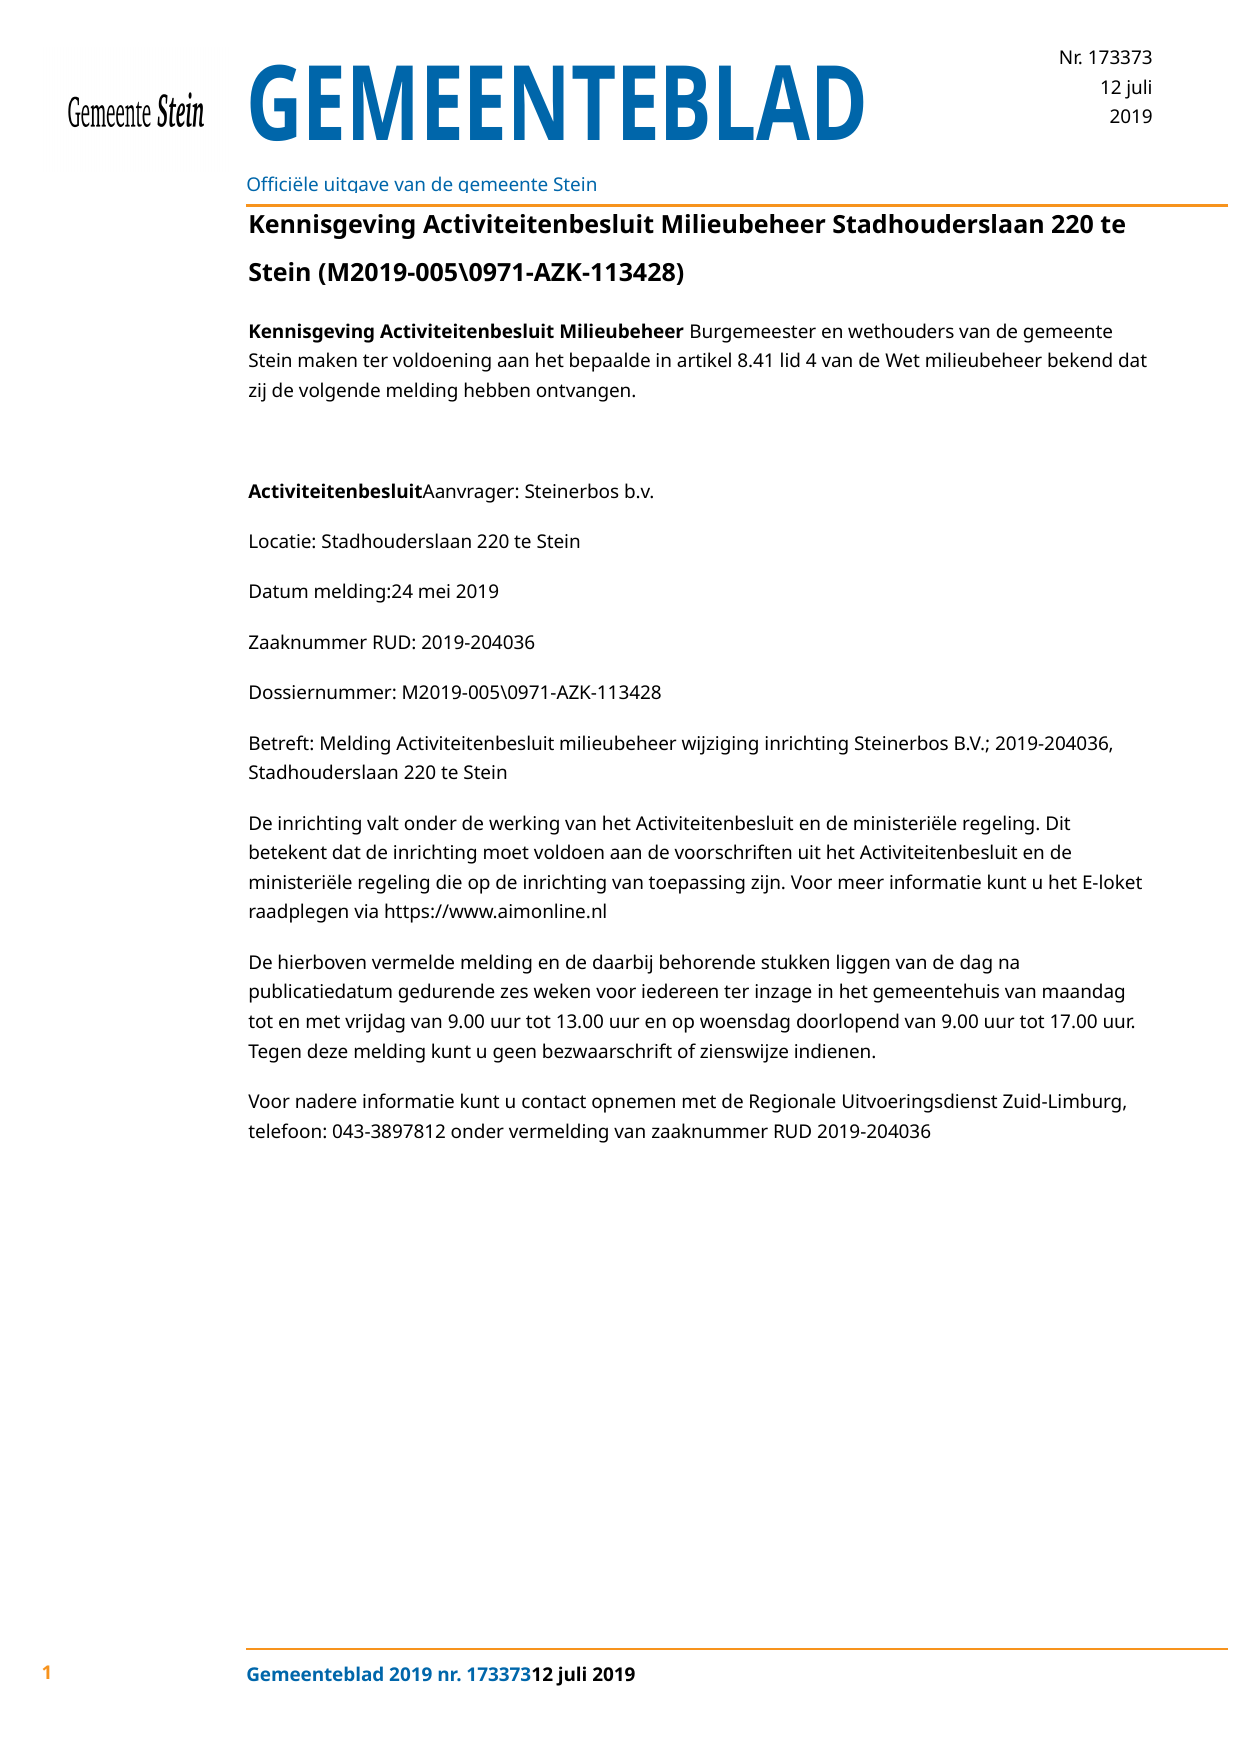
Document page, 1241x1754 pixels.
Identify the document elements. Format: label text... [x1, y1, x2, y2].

text Kennisgeving Activiteitenbesluit Milieubeheer Burgemeester en wethouders van de gemeente Stein maken ter voldoening aan het bepaalde in artikel 8.41 lid 4 van de Wet milieubeheer bekend dat zij de volgende melding hebben ontvangen. [248, 318, 1152, 403]
text Dossiernummer: M2019-005\0971-AZK-113428 [248, 679, 1152, 705]
text Locatie: Stadhouderslaan 220 te Stein [248, 528, 1152, 554]
text Datum melding:24 mei 2019 [248, 579, 1152, 604]
text ActiviteitenbesluitAanvrager: Steinerbos b.v. [248, 478, 1152, 504]
picture [41, 47, 231, 172]
text Betreft: Melding Activiteitenbesluit milieubeheer wijziging inrichting Steinerbos B.V.; 2019-204036, Stadhouderslaan 220 te Stein [248, 730, 1152, 785]
text Zaaknummer RUD: 2019-204036 [248, 629, 1152, 655]
text Voor nadere informatie kunt u contact opnemen met de Regionale Uitvoeringsdienst Zuid-Limburg, telefoon: 043-3897812 onder vermelding van zaaknummer RUD 2019-204036 [248, 1088, 1152, 1144]
text Kennisgeving Activiteitenbesluit Milieubeheer Stadhouderslaan 220 te Stein (M2019-005\0971-AZK-113428) [248, 207, 1152, 288]
text De hierboven vermelde melding en de daarbij behorende stukken liggen van de dag na publicatiedatum gedurende zes weken voor iedereen ter inzage in het gemeentehuis van maandag tot en met vrijdag van 9.00 uur tot 13.00 uur en op woensdag doorlopend van 9.00 uur tot 17.00 uur. Tegen deze melding kunt u geen bezwaarschrift of zienswijze indienen. [248, 949, 1152, 1064]
text De inrichting valt onder de werking van het Activiteitenbesluit en de ministeriële regeling. Dit betekent dat de inrichting moet voldoen aan de voorschriften uit het Activiteitenbesluit en de ministeriële regeling die op de inrichting van toepassing zijn. Voor meer informatie kunt u het E-loket raadplegen via https://www.aimonline.nl [248, 810, 1152, 924]
